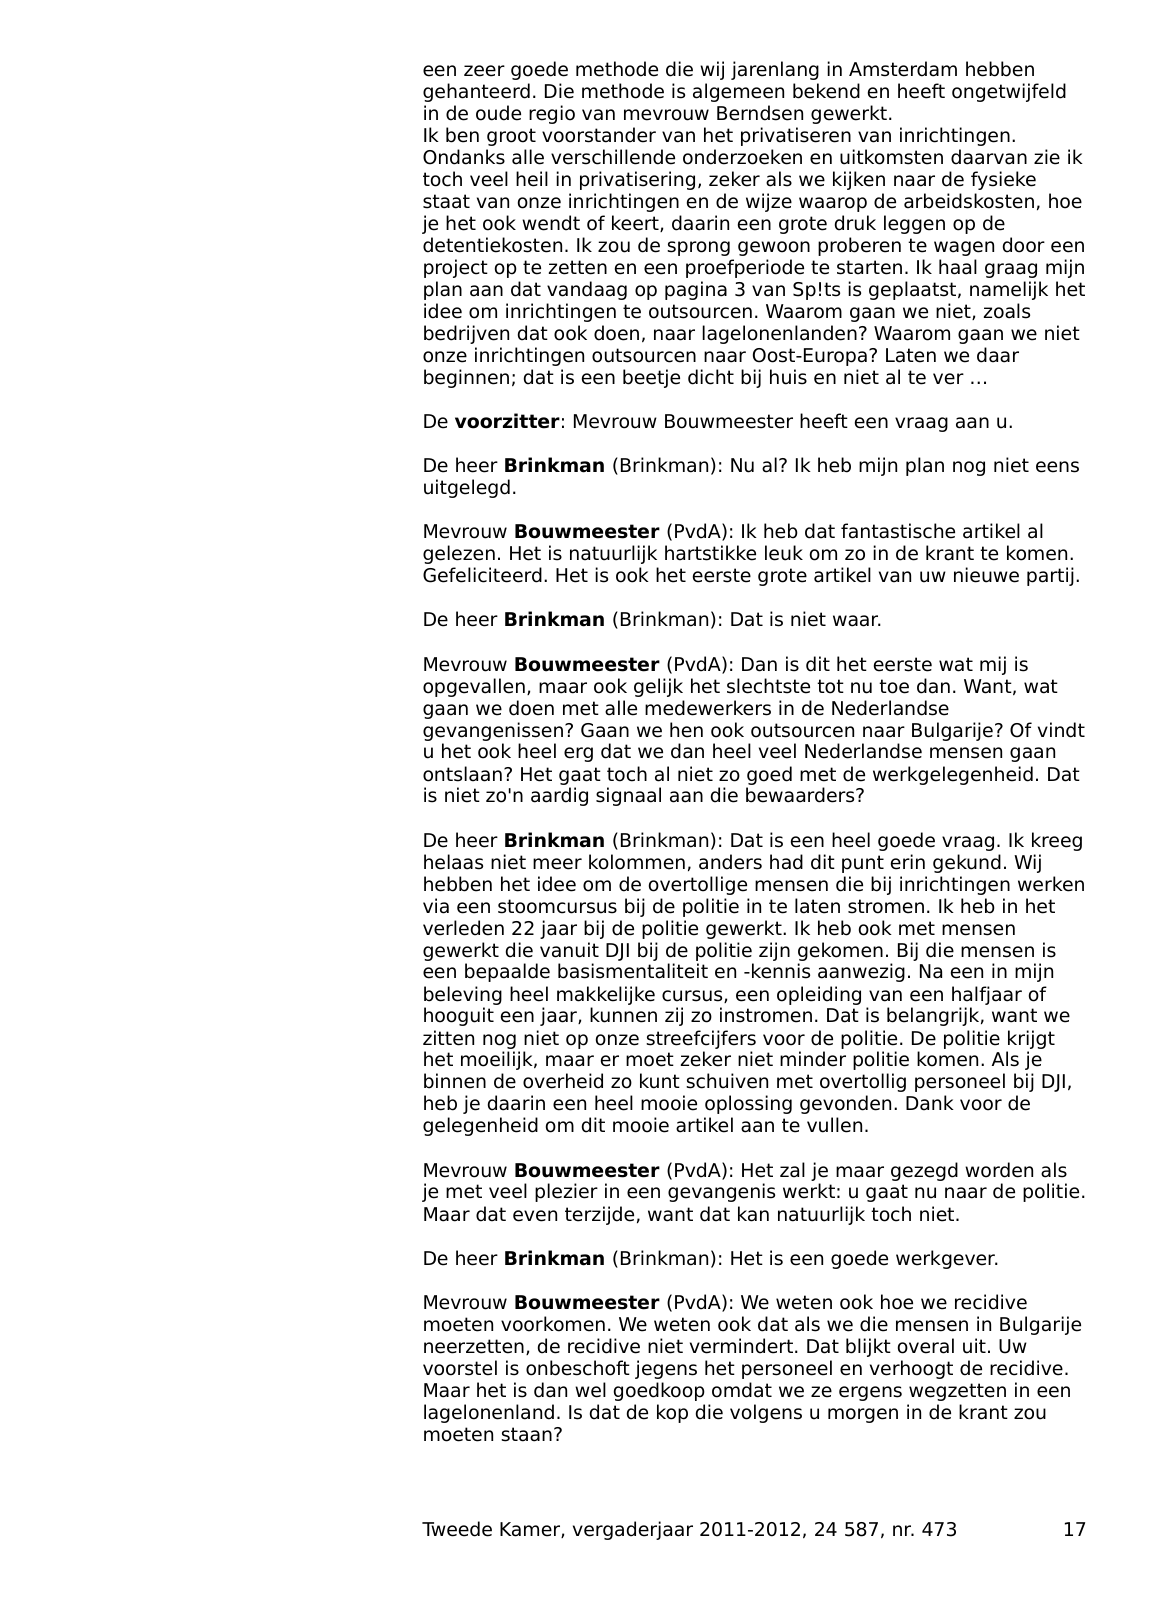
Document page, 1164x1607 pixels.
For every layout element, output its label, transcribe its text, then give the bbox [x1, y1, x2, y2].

text De heer Brinkman (Brinkman): Dat is niet waar. [422, 609, 1087, 631]
text Mevrouw Bouwmeester (PvdA): We weten ook hoe we recidive moeten voorkomen. We weten ook dat als we die mensen in Bulgarije neerzetten, de recidive niet vermindert. Dat blijkt overal uit. Uw voorstel is onbeschoft jegens het personeel en verhoogt de recidive. Maar het is dan wel goedkoop omdat we ze ergens wegzetten in een lagelonenland. Is dat de kop die volgens u morgen in de krant zou moeten staan? [422, 1292, 1087, 1446]
text De heer Brinkman (Brinkman): Nu al? Ik heb mijn plan nog niet eens uitgelegd. [422, 455, 1087, 499]
text Ik ben groot voorstander van het privatiseren van inrichtingen. Ondanks alle verschillende onderzoeken en uitkomsten daarvan zie ik toch veel heil in privatisering, zeker als we kijken naar de fysieke staat van onze inrichtingen en de wijze waarop de arbeidskosten, hoe je het ook wendt of keert, daarin een grote druk leggen op de detentiekosten. Ik zou de sprong gewoon proberen te wagen door een project op te zetten en een proefperiode te starten. Ik haal graag mijn plan aan dat vandaag op pagina 3 van Sp!ts is geplaatst, namelijk het idee om inrichtingen te outsourcen. Waarom gaan we niet, zoals bedrijven dat ook doen, naar lagelonenlanden? Waarom gaan we niet onze inrichtingen outsourcen naar Oost-Europa? Laten we daar beginnen; dat is een beetje dicht bij huis en niet al te ver … [422, 125, 1087, 389]
text De heer Brinkman (Brinkman): Het is een goede werkgever. [422, 1248, 1087, 1269]
text De heer Brinkman (Brinkman): Dat is een heel goede vraag. Ik kreeg helaas niet meer kolommen, anders had dit punt erin gekund. Wij hebben het idee om de overtollige mensen die bij inrichtingen werken via een stoomcursus bij de politie in te laten stromen. Ik heb in het verleden 22 jaar bij de politie gewerkt. Ik heb ook met mensen gewerkt die vanuit DJI bij de politie zijn gekomen. Bij die mensen is een bepaalde basismentaliteit en -kennis aanwezig. Na een in mijn beleving heel makkelijke cursus, een opleiding van een halfjaar of hooguit een jaar, kunnen zij zo instromen. Dat is belangrijk, want we zitten nog niet op onze streefcijfers voor de politie. De politie krijgt het moeilijk, maar er moet zeker niet minder politie komen. Als je binnen de overheid zo kunt schuiven met overtollig personeel bij DJI, heb je daarin een heel mooie oplossing gevonden. Dank voor de gelegenheid om dit mooie artikel aan te vullen. [422, 829, 1087, 1137]
text Mevrouw Bouwmeester (PvdA): Ik heb dat fantastische artikel al gelezen. Het is natuurlijk hartstikke leuk om zo in de krant te komen. Gefeliciteerd. Het is ook het eerste grote artikel van uw nieuwe partij. [422, 521, 1087, 587]
text een zeer goede methode die wij jarenlang in Amsterdam hebben gehanteerd. Die methode is algemeen bekend en heeft ongetwijfeld in de oude regio van mevrouw Berndsen gewerkt. [422, 59, 1087, 125]
text Mevrouw Bouwmeester (PvdA): Dan is dit het eerste wat mij is opgevallen, maar ook gelijk het slechtste tot nu toe dan. Want, wat gaan we doen met alle medewerkers in de Nederlandse gevangenissen? Gaan we hen ook outsourcen naar Bulgarije? Of vindt u het ook heel erg dat we dan heel veel Nederlandse mensen gaan ontslaan? Het gaat toch al niet zo goed met de werkgelegenheid. Dat is niet zo'n aardig signaal aan die bewaarders? [422, 653, 1087, 807]
text De voorzitter: Mevrouw Bouwmeester heeft een vraag aan u. [422, 411, 1087, 433]
text Mevrouw Bouwmeester (PvdA): Het zal je maar gezegd worden als je met veel plezier in een gevangenis werkt: u gaat nu naar de politie. Maar dat even terzijde, want dat kan natuurlijk toch niet. [422, 1159, 1087, 1225]
